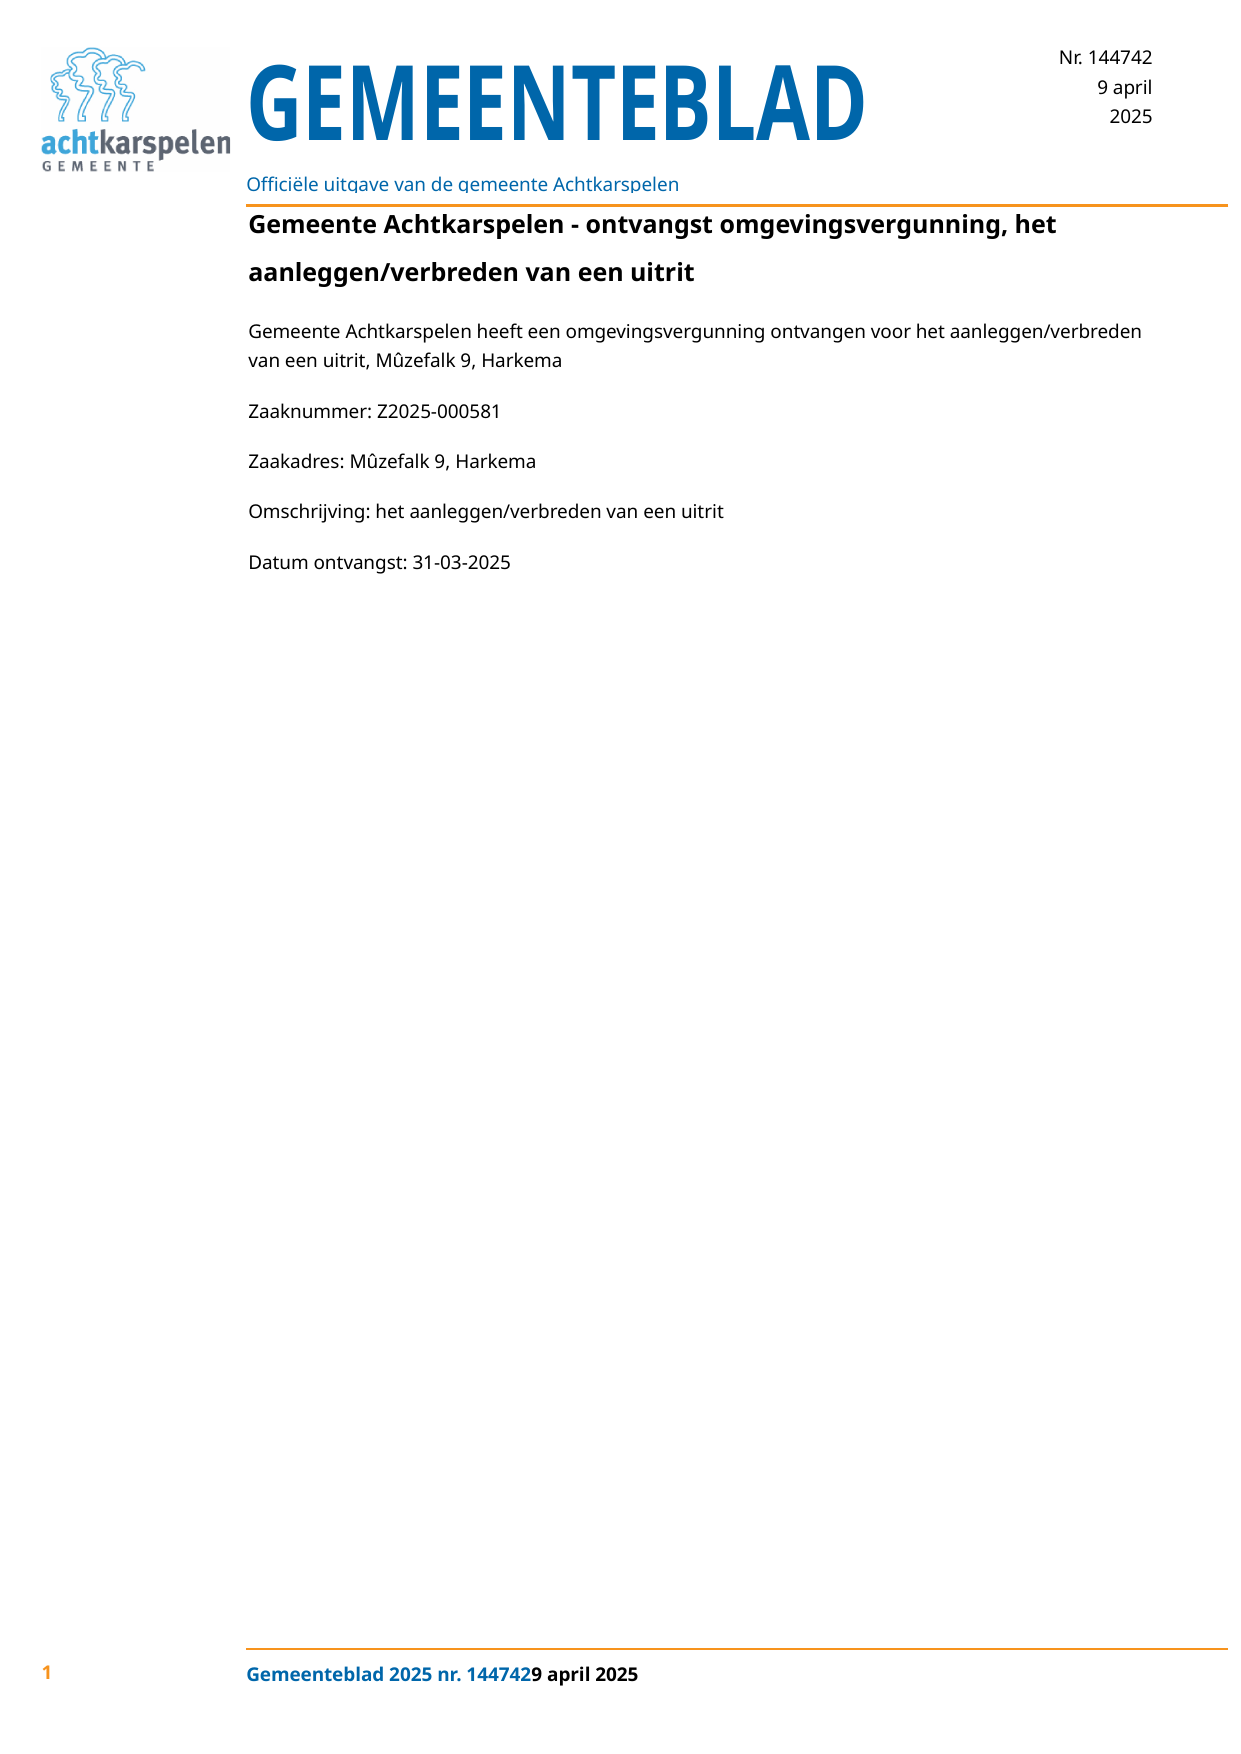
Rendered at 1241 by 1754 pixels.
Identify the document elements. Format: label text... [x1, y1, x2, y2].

text Omschrijving: het aanleggen/verbreden van een uitrit [248, 499, 1152, 524]
text Gemeente Achtkarspelen - ontvangst omgevingsvergunning, het aanleggen/verbreden van een uitrit [248, 207, 1152, 288]
text Zaakadres: Mûzefalk 9, Harkema [248, 448, 1152, 474]
text Gemeente Achtkarspelen heeft een omgevingsvergunning ontvangen voor het aanleggen/verbreden van een uitrit, Mûzefalk 9, Harkema [248, 318, 1152, 373]
text Zaaknummer: Z2025-000581 [248, 398, 1152, 424]
picture [41, 47, 231, 172]
text Datum ontvangst: 31-03-2025 [248, 549, 1152, 575]
